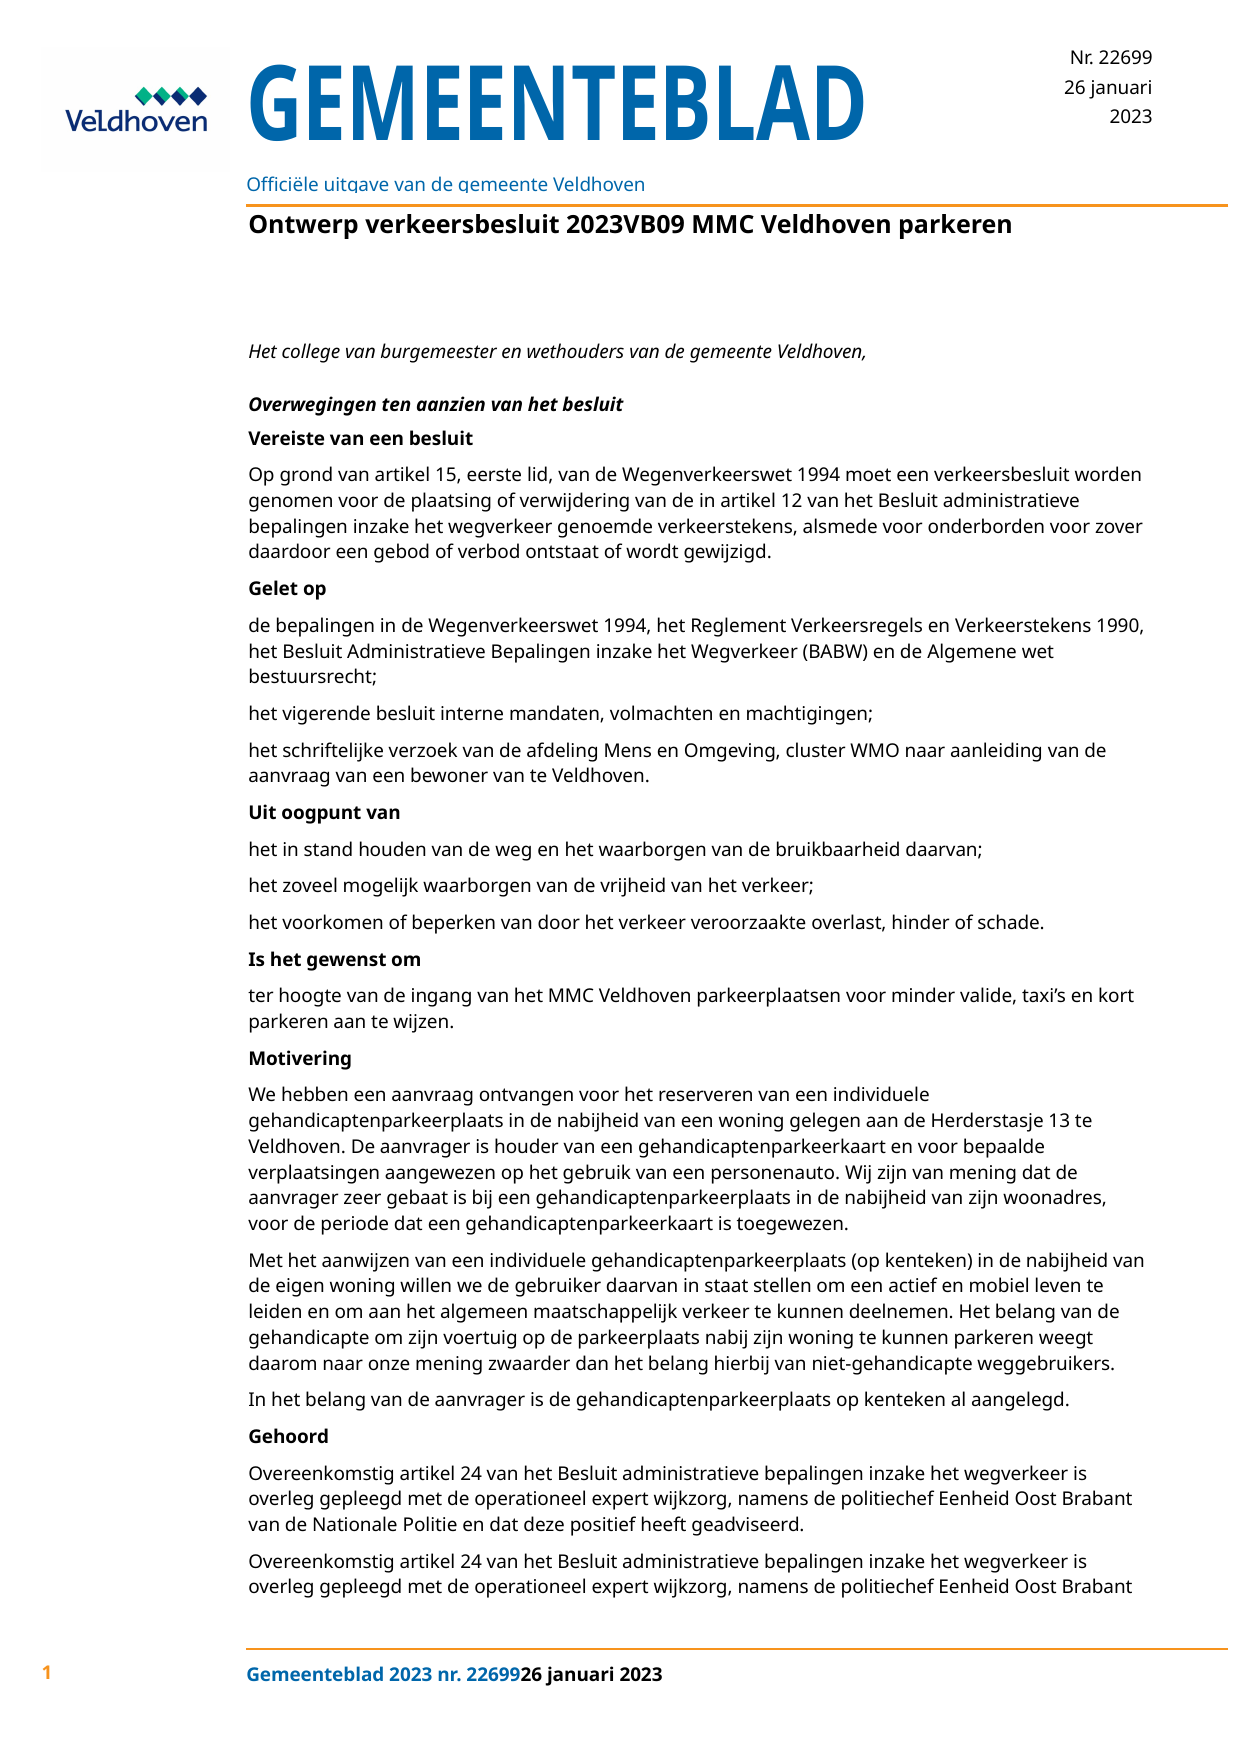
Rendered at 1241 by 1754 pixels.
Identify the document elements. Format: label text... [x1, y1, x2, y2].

text Het college van burgemeester en wethouders van de gemeente Veldhoven, [248, 338, 1152, 364]
text ter hoogte van de ingang van het MMC Veldhoven parkeerplaatsen voor minder valide, taxi’s en kort parkeren aan te wijzen. [248, 983, 1152, 1034]
text In het belang van de aanvrager is de gehandicaptenparkeerplaats op kenteken al aangelegd. [248, 1387, 1152, 1412]
picture [41, 47, 231, 172]
text het schriftelijke verzoek van de afdeling Mens en Omgeving, cluster WMO naar aanleiding van de aanvraag van een bewoner van te Veldhoven. [248, 737, 1152, 788]
text Uit oogpunt van [248, 799, 1152, 825]
text Overeenkomstig artikel 24 van het Besluit administratieve bepalingen inzake het wegverkeer is overleg gepleegd met de operationeel expert wijkzorg, namens de politiechef Eenheid Oost Brabant van de Nationale Politie en dat deze positief heeft geadviseerd. [248, 1460, 1152, 1537]
text Gehoord [248, 1423, 1152, 1449]
text het voorkomen of beperken van door het verkeer veroorzaakte overlast, hinder of schade. [248, 909, 1152, 935]
text het zoveel mogelijk waarborgen van de vrijheid van het verkeer; [248, 873, 1152, 898]
text de bepalingen in de Wegenverkeerswet 1994, het Reglement Verkeersregels en Verkeerstekens 1990, het Besluit Administratieve Bepalingen inzake het Wegverkeer (BABW) en de Algemene wet bestuursrecht; [248, 612, 1152, 689]
text Ontwerp verkeersbesluit 2023VB09 MMC Veldhoven parkeren [248, 207, 1152, 241]
text We hebben een aanvraag ontvangen voor het reserveren van een individuele gehandicaptenparkeerplaats in de nabijheid van een woning gelegen aan de Herderstasje 13 te Veldhoven. De aanvrager is houder van een gehandicaptenparkeerkaart en voor bepaalde verplaatsingen aangewezen op het gebruik van een personenauto. Wij zijn van mening dat de aanvrager zeer gebaat is bij een gehandicaptenparkeerplaats in de nabijheid van zijn woonadres, voor de periode dat een gehandicaptenparkeerkaart is toegewezen. [248, 1082, 1152, 1236]
text Met het aanwijzen van een individuele gehandicaptenparkeerplaats (op kenteken) in de nabijheid van de eigen woning willen we de gebruiker daarvan in staat stellen om een actief en mobiel leven te leiden en om aan het algemeen maatschappelijk verkeer te kunnen deelnemen. Het belang van de gehandicapte om zijn voertuig op de parkeerplaats nabij zijn woning te kunnen parkeren weegt daarom naar onze mening zwaarder dan het belang hierbij van niet-gehandicapte weggebruikers. [248, 1247, 1152, 1376]
text Op grond van artikel 15, eerste lid, van de Wegenverkeerswet 1994 moet een verkeersbesluit worden genomen voor de plaatsing of verwijdering van de in artikel 12 van het Besluit administratieve bepalingen inzake het wegverkeer genoemde verkeerstekens, alsmede voor onderborden voor zover daardoor een gebod of verbod ontstaat of wordt gewijzigd. [248, 462, 1152, 564]
text Gelet op [248, 575, 1152, 601]
text het vigerende besluit interne mandaten, volmachten en machtigingen; [248, 700, 1152, 726]
text Is het gewenst om [248, 946, 1152, 972]
text Overeenkomstig artikel 24 van het Besluit administratieve bepalingen inzake het wegverkeer is overleg gepleegd met de operationeel expert wijkzorg, namens de politiechef Eenheid Oost Brabant [248, 1548, 1152, 1599]
text Motivering [248, 1045, 1152, 1071]
text Vereiste van een besluit [248, 425, 1152, 451]
text het in stand houden van de weg en het waarborgen van de bruikbaarheid daarvan; [248, 836, 1152, 862]
text Overwegingen ten aanzien van het besluit [248, 391, 1152, 417]
